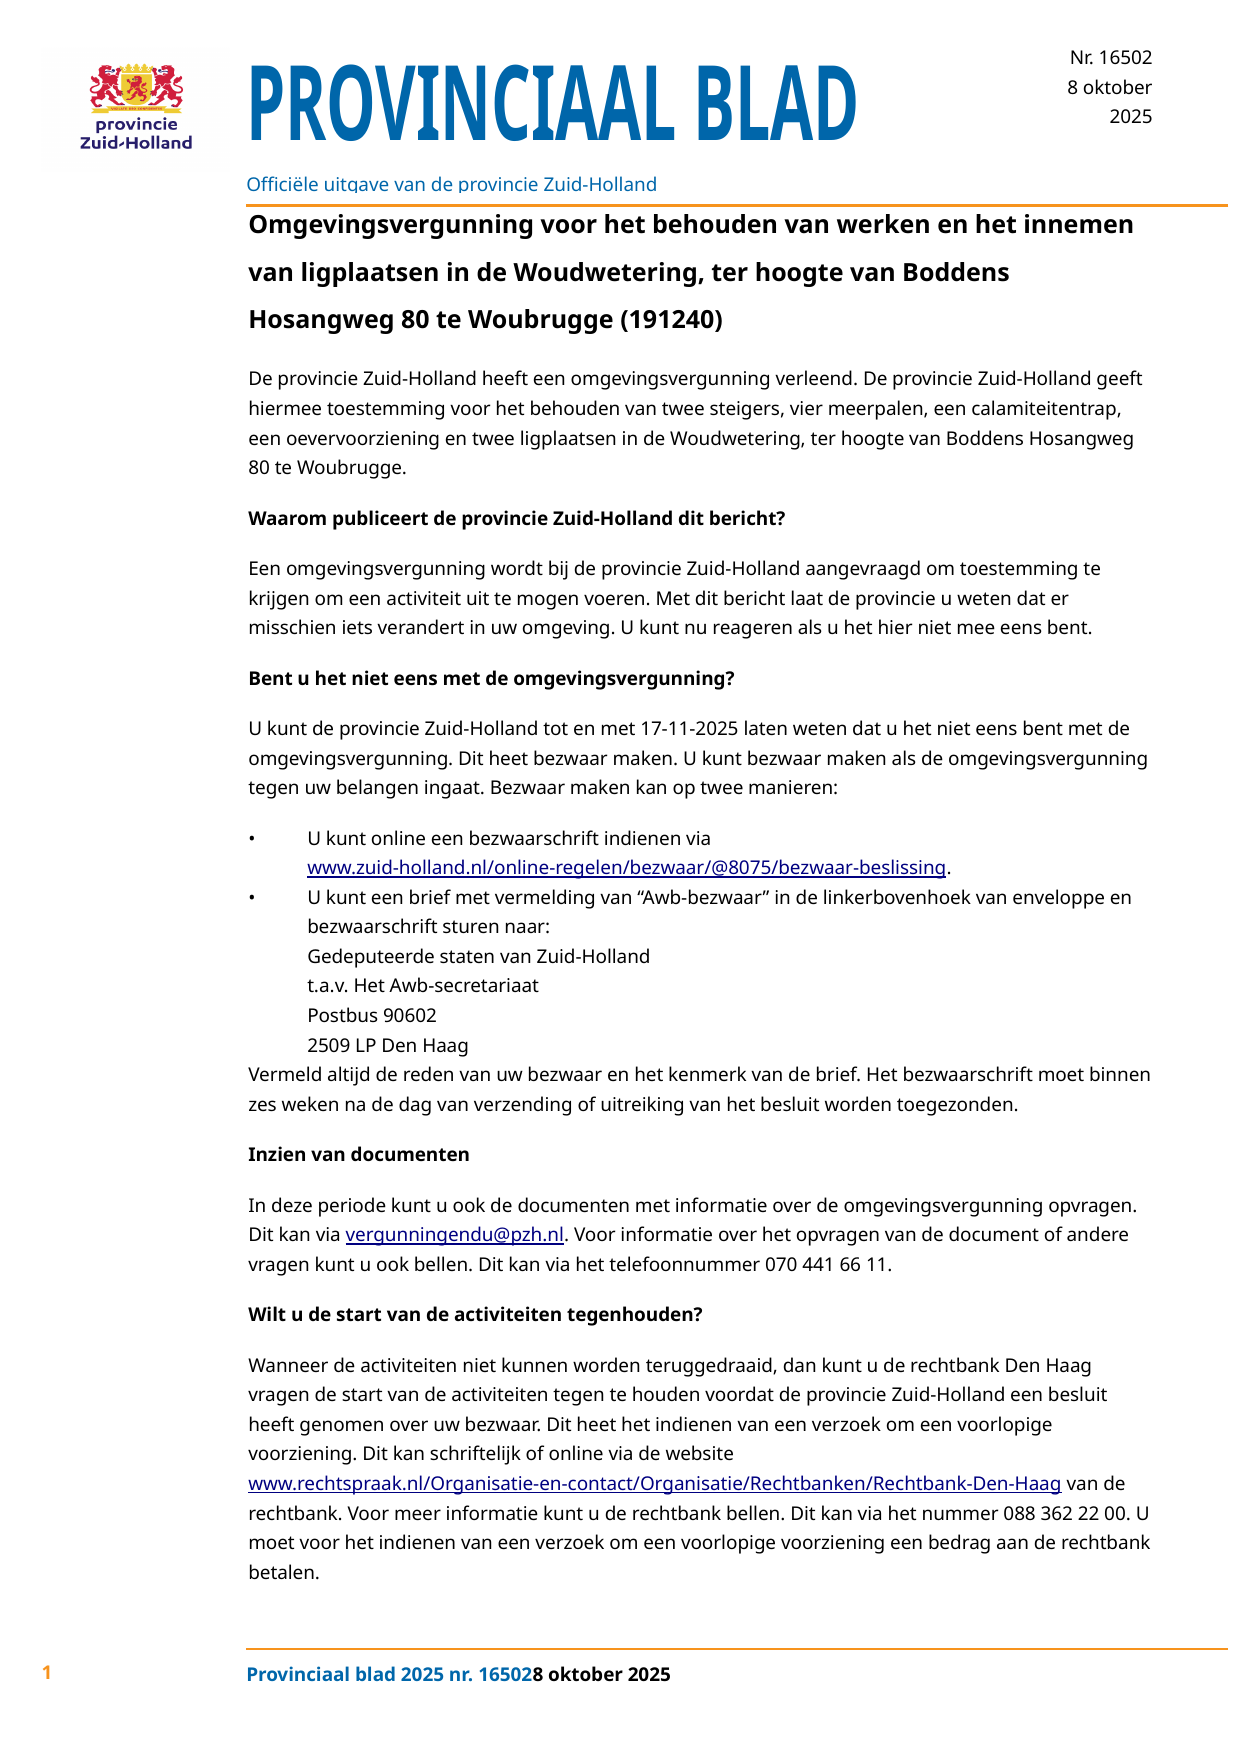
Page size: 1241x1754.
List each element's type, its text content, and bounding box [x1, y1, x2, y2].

list U kunt online een bezwaarschrift indienen via www.zuid-holland.nl/online-regelen/bezwaar/@8075/bezwaar-beslissing. [248, 825, 1152, 880]
text In deze periode kunt u ook de documenten met informatie over de omgevingsvergunning opvragen. Dit kan via vergunningendu@pzh.nl. Voor informatie over het opvragen van de document of andere vragen kunt u ook bellen. Dit kan via het telefoonnummer 070 441 66 11. [248, 1192, 1152, 1277]
text U kunt de provincie Zuid-Holland tot en met 17-11-2025 laten weten dat u het niet eens bent met de omgevingsvergunning. Dit heet bezwaar maken. U kunt bezwaar maken als de omgevingsvergunning tegen uw belangen ingaat. Bezwaar maken kan op twee manieren: [248, 715, 1152, 800]
text Vermeld altijd de reden van uw bezwaar en het kenmerk van de brief. Het bezwaarschrift moet binnen zes weken na de dag van verzending of uitreiking van het besluit worden toegezonden. [248, 1061, 1152, 1117]
text Inzien van documenten [248, 1141, 1152, 1167]
text De provincie Zuid-Holland heeft een omgevingsvergunning verleend. De provincie Zuid-Holland geeft hiermee toestemming voor het behouden van twee steigers, vier meerpalen, een calamiteitentrap, een oevervoorziening en twee ligplaatsen in de Woudwetering, ter hoogte van Boddens Hosangweg 80 te Woubrugge. [248, 366, 1152, 480]
text Bent u het niet eens met de omgevingsvergunning? [248, 665, 1152, 690]
text Omgevingsvergunning voor het behouden van werken en het innemen van ligplaatsen in de Woudwetering, ter hoogte van Boddens Hosangweg 80 te Woubrugge (191240) [248, 207, 1152, 336]
list t.a.v. Het Awb-secretariaat [248, 973, 1152, 998]
picture [41, 47, 231, 172]
list 2509 LP Den Haag [248, 1032, 1152, 1057]
text Een omgevingsvergunning wordt bij de provincie Zuid-Holland aangevraagd om toestemming te krijgen om een activiteit uit te mogen voeren. Met dit bericht laat de provincie u weten dat er misschien iets verandert in uw omgeving. U kunt nu reageren als u het hier niet mee eens bent. [248, 555, 1152, 640]
text Wilt u de start van de activiteiten tegenhouden? [248, 1301, 1152, 1327]
text Waarom publiceert de provincie Zuid-Holland dit bericht? [248, 505, 1152, 530]
list U kunt een brief met vermelding van “Awb-bezwaar” in de linkerbovenhoek van enveloppe en bezwaarschrift sturen naar: [248, 884, 1152, 939]
list Postbus 90602 [248, 1002, 1152, 1028]
list Gedeputeerde staten van Zuid-Holland [248, 943, 1152, 969]
text Wanneer de activiteiten niet kunnen worden teruggedraaid, dan kunt u de rechtbank Den Haag vragen de start van de activiteiten tegen te houden voordat de provincie Zuid-Holland een besluit heeft genomen over uw bezwaar. Dit heet het indienen van een verzoek om een voorlopige voorziening. Dit kan schriftelijk of online via de website www.rechtspraak.nl/Organisatie-en-contact/Organisatie/Rechtbanken/Rechtbank-Den-Haag van de rechtbank. Voor meer informatie kunt u de rechtbank bellen. Dit kan via het nummer 088 362 22 00. U moet voor het indienen van een verzoek om een voorlopige voorziening een bedrag aan de rechtbank betalen. [248, 1352, 1152, 1584]
